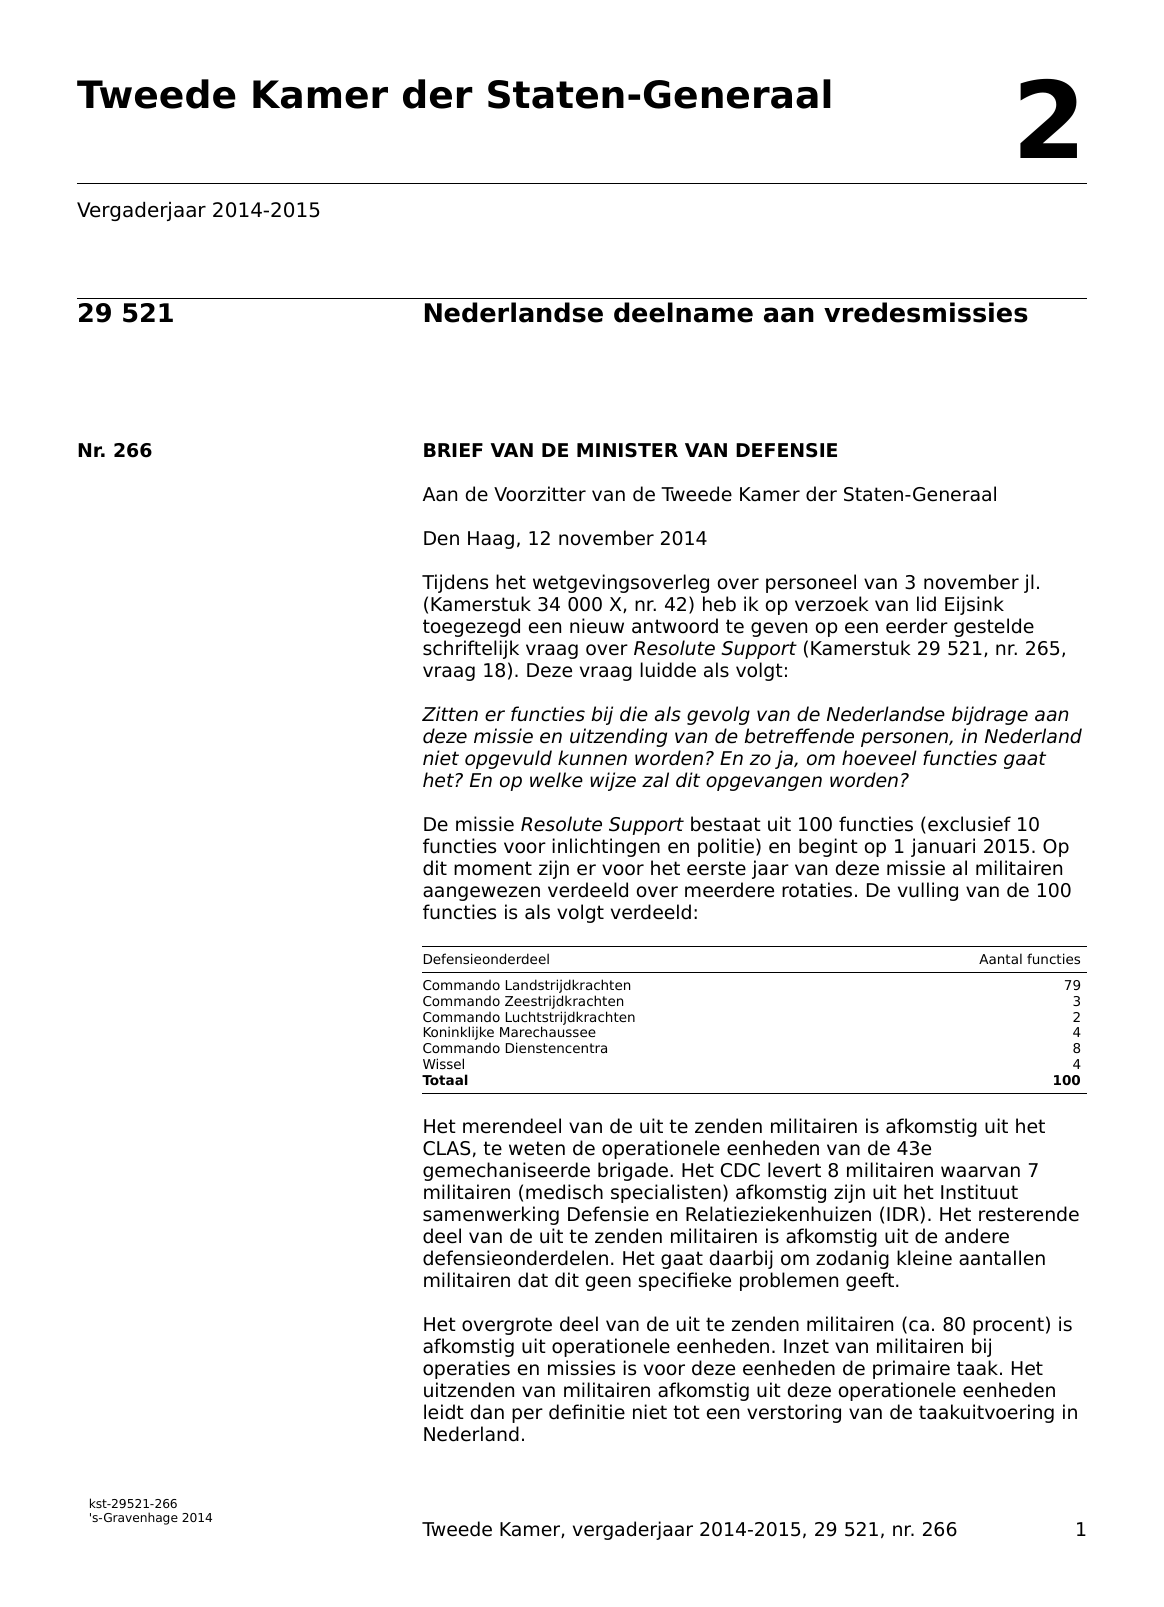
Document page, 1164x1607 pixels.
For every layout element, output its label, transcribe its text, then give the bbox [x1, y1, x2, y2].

table_cell Commando Luchtstrijdkrachten [422, 1010, 754, 1025]
table_cell Commando Zeestrijdkrachten [422, 994, 754, 1009]
table_header 2 [886, 59, 1087, 183]
text Zitten er functies bij die als gevolg van de Nederlandse bijdrage aan deze missie en uitzending van de betreffende personen, in Nederland niet opgevuld kunnen worden? En zo ja, om hoeveel functies gaat het? En op welke wijze zal dit opgevangen worden? [422, 704, 1087, 792]
table_cell 79 [754, 973, 1087, 994]
table_cell Totaal [422, 1073, 754, 1093]
text Het merendeel van de uit te zenden militairen is afkomstig uit het CLAS, te weten de operationele eenheden van de 43e gemechaniseerde brigade. Het CDC levert 8 militairen waarvan 7 militairen (medisch specialisten) afkomstig zijn uit het Instituut samenwerking Defensie en Relatieziekenhuizen (IDR). Het resterende deel van de uit te zenden militairen is afkomstig uit de andere defensieonderdelen. Het gaat daarbij om zodanig kleine aantallen militairen dat dit geen specifieke problemen geeft. [422, 1116, 1087, 1292]
text Tijdens het wetgevingsoverleg over personeel van 3 november jl. (Kamerstuk 34 000 X, nr. 42) heb ik op verzoek van lid Eijsink toegezegd een nieuw antwoord te geven op een eerder gestelde schriftelijk vraag over Resolute Support (Kamerstuk 29 521, nr. 265, vraag 18). Deze vraag luidde als volgt: [422, 572, 1087, 682]
table_cell 4 [754, 1057, 1087, 1072]
table_cell Commando Dienstencentra [422, 1041, 754, 1057]
table_cell 4 [754, 1025, 1087, 1041]
table_cell 100 [754, 1073, 1087, 1093]
table_cell 3 [754, 994, 1087, 1009]
table_header Tweede Kamer der Staten-Generaal [77, 59, 886, 183]
text kst-29521-266 [88, 1497, 323, 1511]
text Het overgrote deel van de uit te zenden militairen (ca. 80 procent) is afkomstig uit operationele eenheden. Inzet van militairen bij operaties en missies is voor deze eenheden de primaire taak. Het uitzenden van militairen afkomstig uit deze operationele eenheden leidt dan per definitie niet tot een verstoring van de taakuitvoering in Nederland. [422, 1314, 1087, 1446]
table_cell Commando Landstrijdkrachten [422, 973, 754, 994]
table_header Aantal functies [754, 947, 1087, 972]
table_cell 2 [754, 1010, 1087, 1025]
text De missie Resolute Support bestaat uit 100 functies (exclusief 10 functies voor inlichtingen en politie) en begint op 1 januari 2015. Op dit moment zijn er voor het eerste jaar van deze missie al militairen aangewezen verdeeld over meerdere rotaties. De vulling van de 100 functies is als volgt verdeeld: [422, 814, 1087, 924]
table_cell Vergaderjaar 2014-2015 [77, 184, 1087, 298]
table_header Defensieonderdeel [422, 947, 754, 972]
text Aan de Voorzitter van de Tweede Kamer der Staten-Generaal [422, 484, 1087, 506]
subtitle Nr. 266 BRIEF VAN DE MINISTER VAN DEFENSIE [77, 440, 1087, 462]
text 's-Gravenhage 2014 [88, 1511, 323, 1525]
text Den Haag, 12 november 2014 [422, 528, 1087, 550]
subtitle 29 521 Nederlandse deelname aan vredesmissies [77, 299, 1087, 329]
table_cell Koninklijke Marechaussee [422, 1025, 754, 1041]
table_cell 8 [754, 1041, 1087, 1057]
table_cell Wissel [422, 1057, 754, 1072]
